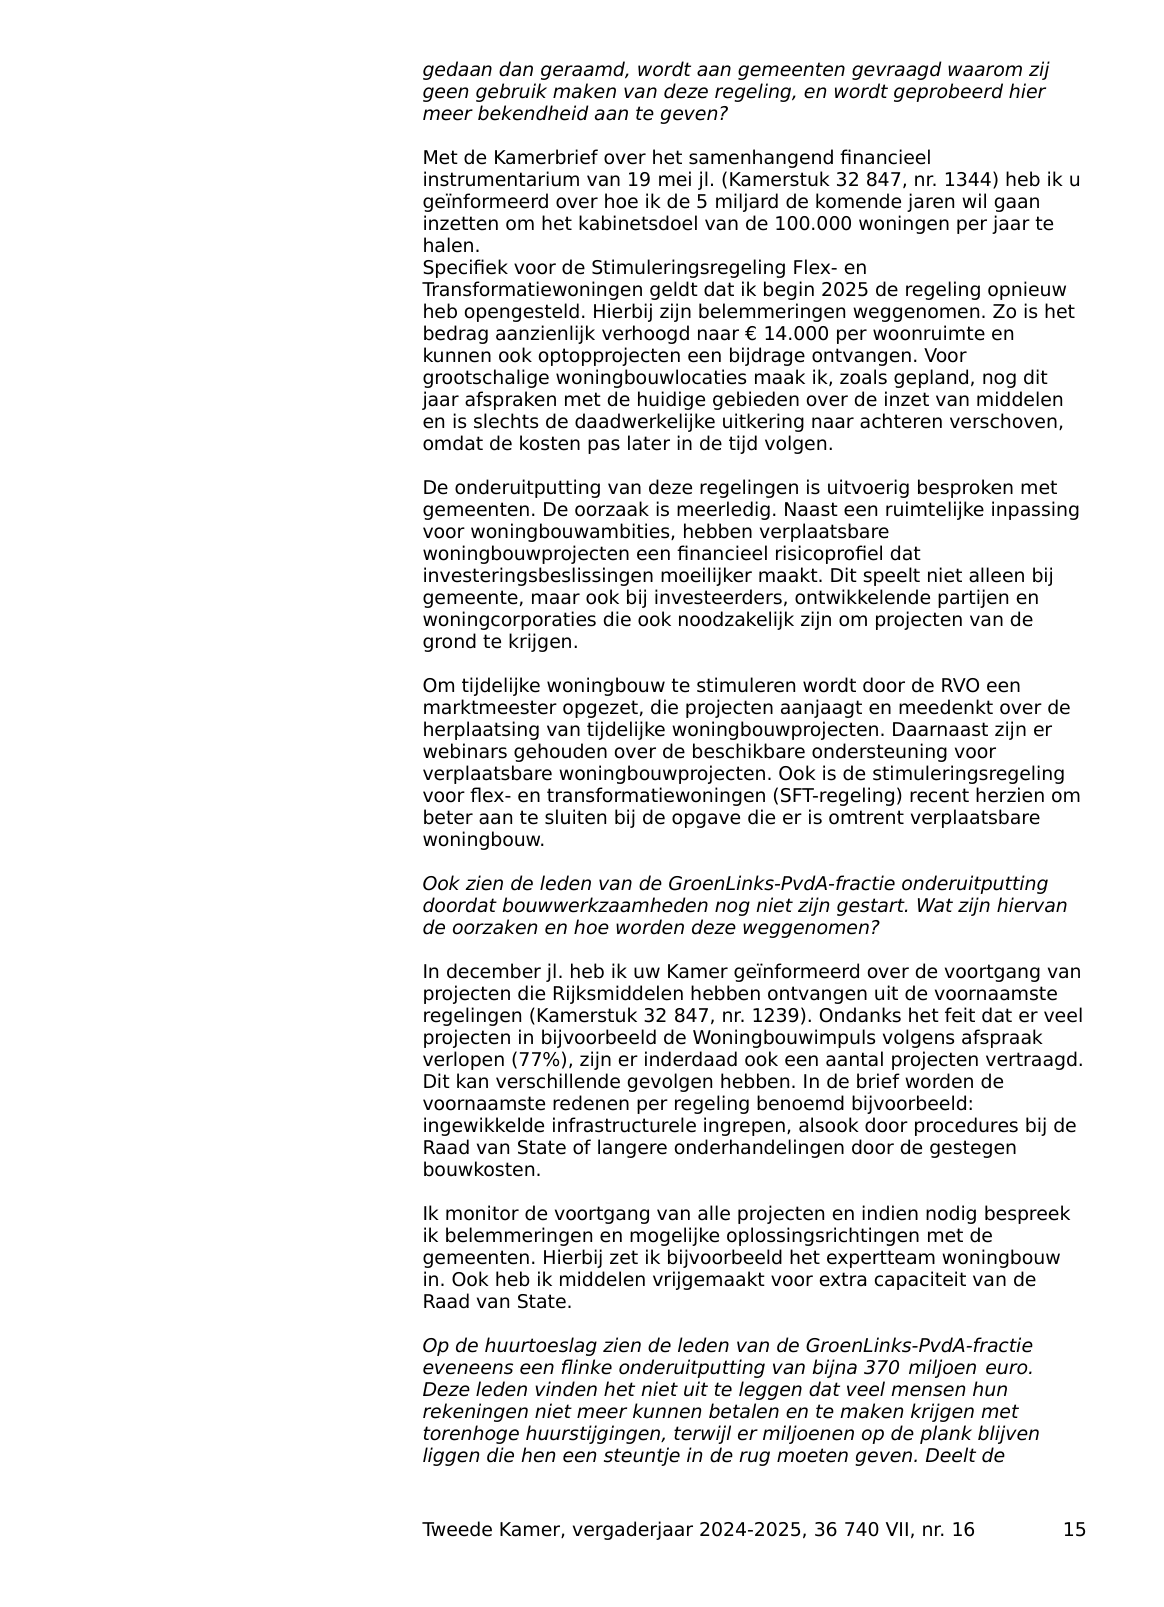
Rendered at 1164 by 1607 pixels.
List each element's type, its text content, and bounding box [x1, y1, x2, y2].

text Met de Kamerbrief over het samenhangend financieel instrumentarium van 19 mei jl. (Kamerstuk 32 847, nr. 1344) heb ik u geïnformeerd over hoe ik de 5 miljard de komende jaren wil gaan inzetten om het kabinetsdoel van de 100.000 woningen per jaar te halen. [422, 147, 1087, 257]
text De onderuitputting van deze regelingen is uitvoerig besproken met gemeenten. De oorzaak is meerledig. Naast een ruimtelijke inpassing voor woningbouwambities, hebben verplaatsbare woningbouwprojecten een financieel risicoprofiel dat investeringsbeslissingen moeilijker maakt. Dit speelt niet alleen bij gemeente, maar ook bij investeerders, ontwikkelende partijen en woningcorporaties die ook noodzakelijk zijn om projecten van de grond te krijgen. [422, 477, 1087, 653]
text Om tijdelijke woningbouw te stimuleren wordt door de RVO een marktmeester opgezet, die projecten aanjaagt en meedenkt over de herplaatsing van tijdelijke woningbouwprojecten. Daarnaast zijn er webinars gehouden over de beschikbare ondersteuning voor verplaatsbare woningbouwprojecten. Ook is de stimuleringsregeling voor flex- en transformatiewoningen (SFT-regeling) recent herzien om beter aan te sluiten bij de opgave die er is omtrent verplaatsbare woningbouw. [422, 675, 1087, 851]
text Ik monitor de voortgang van alle projecten en indien nodig bespreek ik belemmeringen en mogelijke oplossingsrichtingen met de gemeenten. Hierbij zet ik bijvoorbeeld het expertteam woningbouw in. Ook heb ik middelen vrijgemaakt voor extra capaciteit van de Raad van State. [422, 1203, 1087, 1313]
text Ook zien de leden van de GroenLinks-PvdA-fractie onderuitputting doordat bouwwerkzaamheden nog niet zijn gestart. Wat zijn hiervan de oorzaken en hoe worden deze weggenomen? [422, 873, 1087, 939]
text Op de huurtoeslag zien de leden van de GroenLinks-PvdA-fractie eveneens een flinke onderuitputting van bijna 370 miljoen euro. Deze leden vinden het niet uit te leggen dat veel mensen hun rekeningen niet meer kunnen betalen en te maken krijgen met torenhoge huurstijgingen, terwijl er miljoenen op de plank blijven liggen die hen een steuntje in de rug moeten geven. Deelt de [422, 1335, 1087, 1467]
text Specifiek voor de Stimuleringsregeling Flex- en Transformatiewoningen geldt dat ik begin 2025 de regeling opnieuw heb opengesteld. Hierbij zijn belemmeringen weggenomen. Zo is het bedrag aanzienlijk verhoogd naar € 14.000 per woonruimte en kunnen ook optopprojecten een bijdrage ontvangen. Voor grootschalige woningbouwlocaties maak ik, zoals gepland, nog dit jaar afspraken met de huidige gebieden over de inzet van middelen en is slechts de daadwerkelijke uitkering naar achteren verschoven, omdat de kosten pas later in de tijd volgen. [422, 257, 1087, 455]
text In december jl. heb ik uw Kamer geïnformeerd over de voortgang van projecten die Rijksmiddelen hebben ontvangen uit de voornaamste regelingen (Kamerstuk 32 847, nr. 1239). Ondanks het feit dat er veel projecten in bijvoorbeeld de Woningbouwimpuls volgens afspraak verlopen (77%), zijn er inderdaad ook een aantal projecten vertraagd. Dit kan verschillende gevolgen hebben. In de brief worden de voornaamste redenen per regeling benoemd bijvoorbeeld: ingewikkelde infrastructurele ingrepen, alsook door procedures bij de Raad van State of langere onderhandelingen door de gestegen bouwkosten. [422, 961, 1087, 1181]
text gedaan dan geraamd, wordt aan gemeenten gevraagd waarom zij geen gebruik maken van deze regeling, en wordt geprobeerd hier meer bekendheid aan te geven? [422, 59, 1087, 125]
